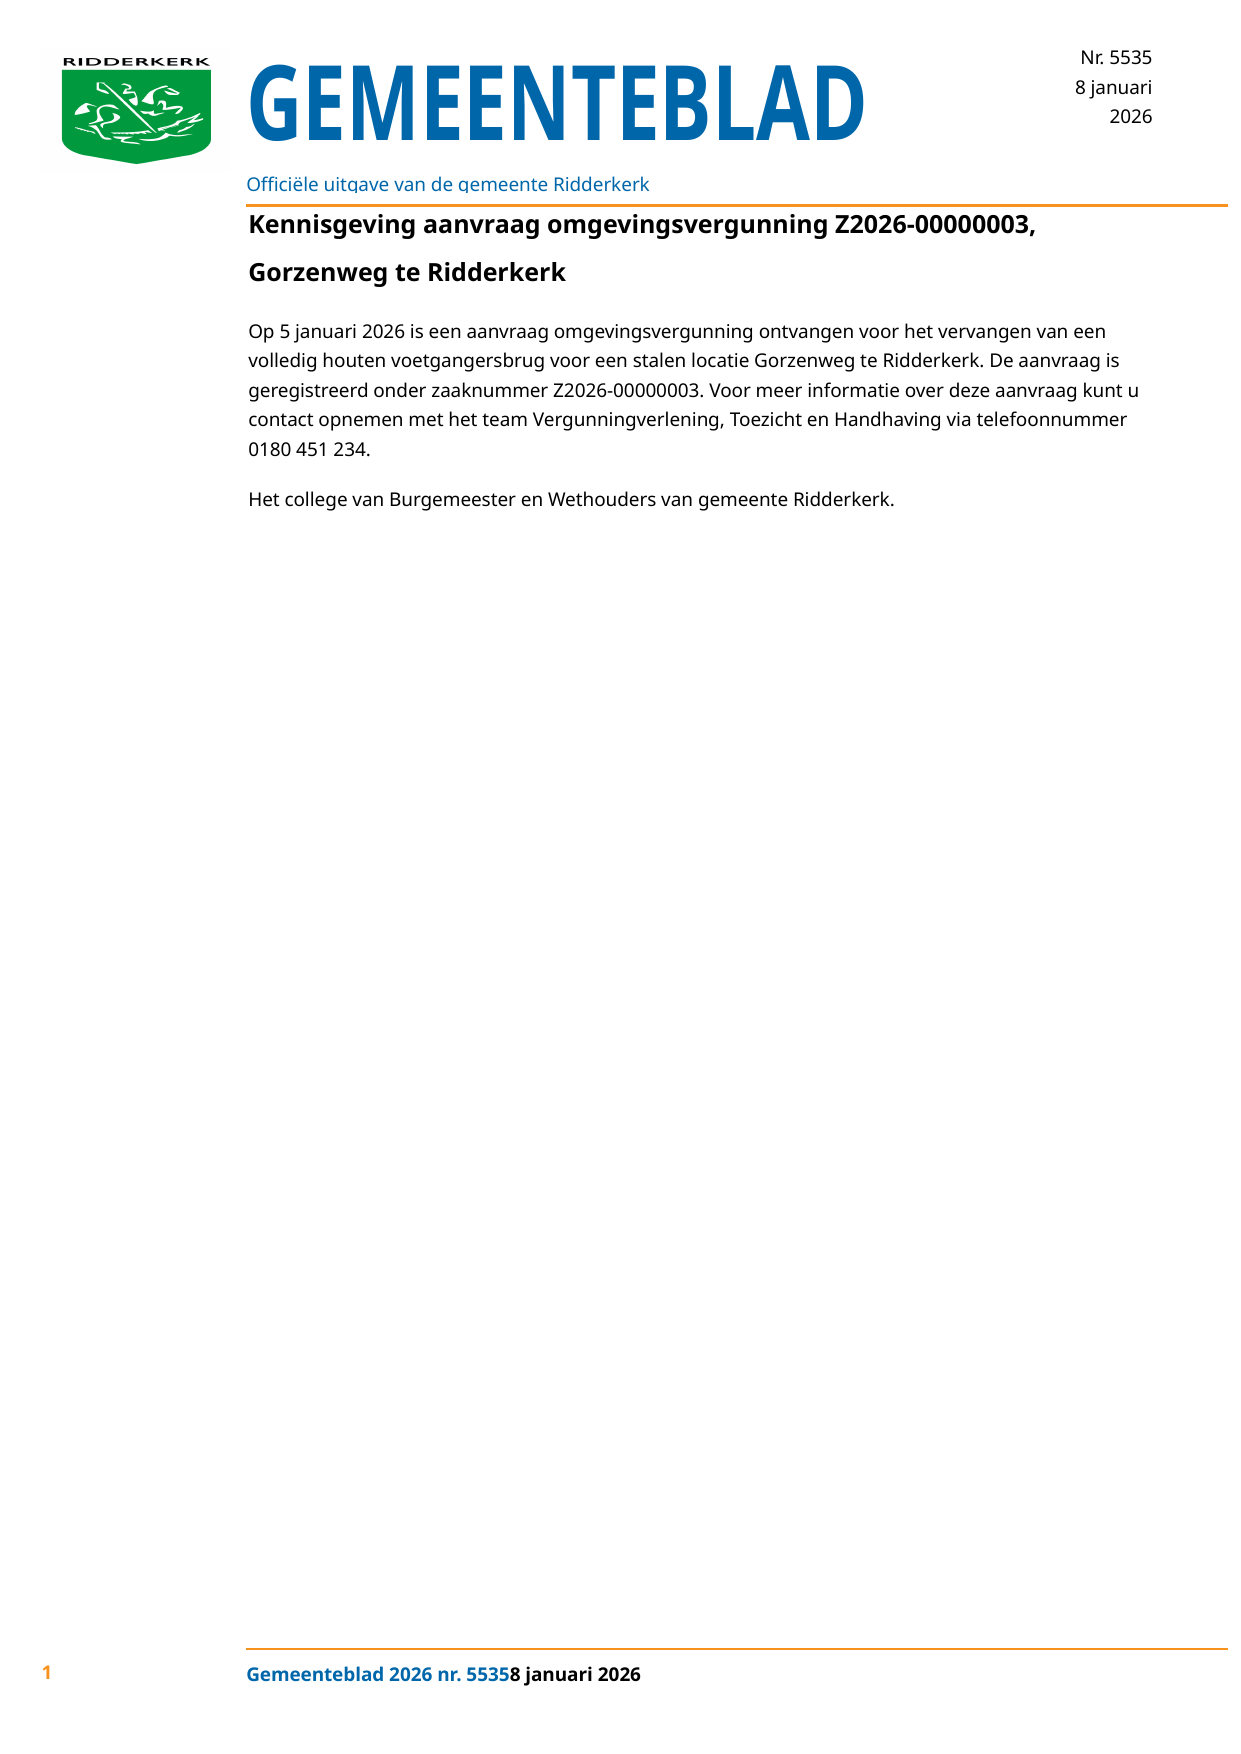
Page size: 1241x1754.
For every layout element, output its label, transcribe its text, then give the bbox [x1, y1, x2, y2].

text Het college van Burgemeester en Wethouders van gemeente Ridderkerk. [248, 487, 1152, 512]
picture [41, 47, 231, 172]
text Kennisgeving aanvraag omgevingsvergunning Z2026-00000003, Gorzenweg te Ridderkerk [248, 207, 1152, 288]
text Op 5 januari 2026 is een aanvraag omgevingsvergunning ontvangen voor het vervangen van een volledig houten voetgangersbrug voor een stalen locatie Gorzenweg te Ridderkerk. De aanvraag is geregistreerd onder zaaknummer Z2026-00000003. Voor meer informatie over deze aanvraag kunt u contact opnemen met het team Vergunningverlening, Toezicht en Handhaving via telefoonnummer 0180 451 234. [248, 318, 1152, 462]
